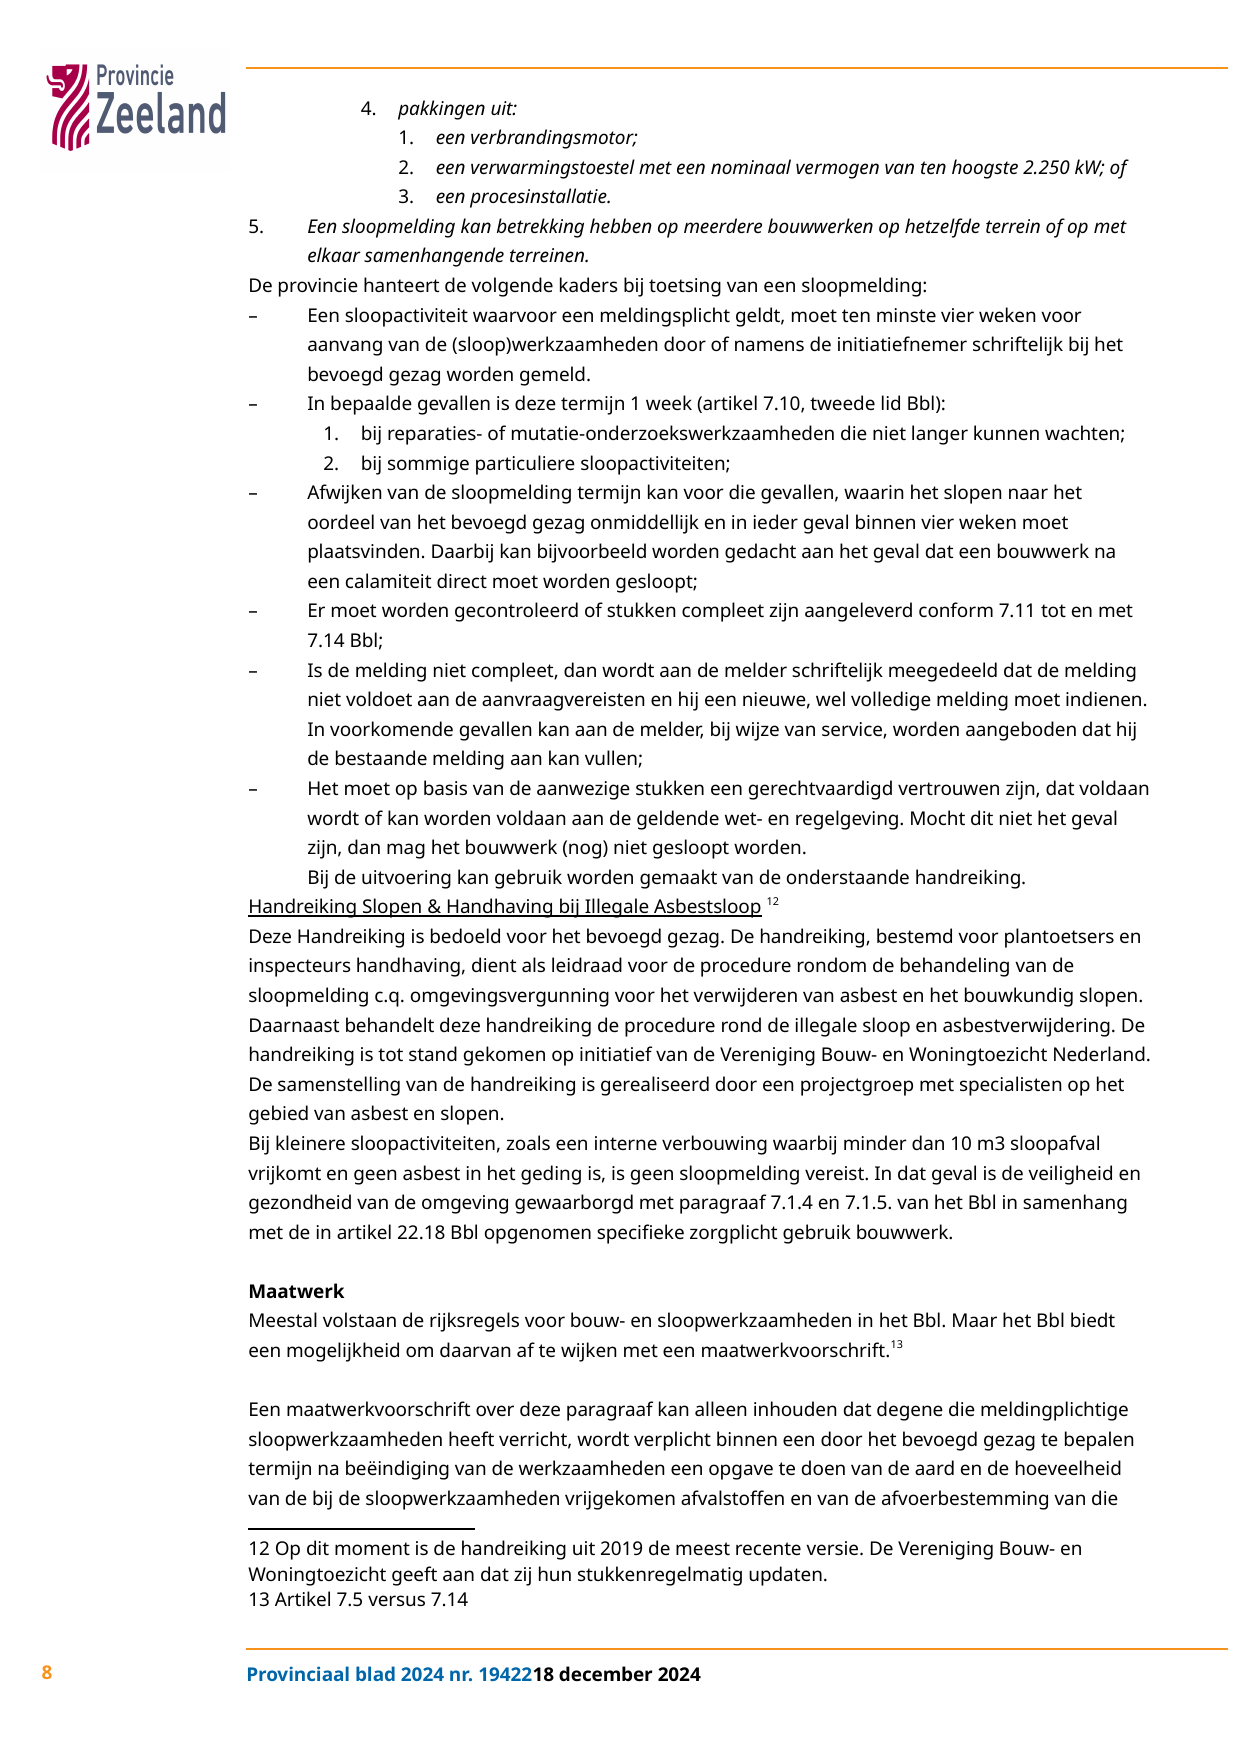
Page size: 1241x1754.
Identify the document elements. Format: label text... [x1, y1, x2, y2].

list een procesinstallatie. [398, 183, 1152, 209]
text Artikel 7.5 versus 7.14 [248, 1586, 1152, 1612]
list Bij de uitvoering kan gebruik worden gemaakt van de onderstaande handreiking. [248, 864, 1152, 890]
text Een maatwerkvoorschrift over deze paragraaf kan alleen inhouden dat degene die meldingplichtige sloopwerkzaamheden heeft verricht, wordt verplicht binnen een door het bevoegd gezag te bepalen termijn na beëindiging van de werkzaamheden een opgave te doen van de aard en de hoeveelheid van de bij de sloopwerkzaamheden vrijgekomen afvalstoffen en van de afvoerbestemming van die [248, 1396, 1152, 1511]
list Het moet op basis van de aanwezige stukken een gerechtvaardigd vertrouwen zijn, dat voldaan wordt of kan worden voldaan aan de geldende wet- en regelgeving. Mocht dit niet het geval zijn, dan mag het bouwwerk (nog) niet gesloopt worden. [248, 775, 1152, 860]
text Bij kleinere sloopactiviteiten, zoals een interne verbouwing waarbij minder dan 10 m3 sloopafval vrijkomt en geen asbest in het geding is, is geen sloopmelding vereist. In dat geval is de veiligheid en gezondheid van de omgeving gewaarborgd met paragraaf 7.1.4 en 7.1.5. van het Bbl in samenhang met de in artikel 22.18 Bbl opgenomen specifieke zorgplicht gebruik bouwwerk. [248, 1130, 1152, 1245]
text Maatwerk [248, 1278, 1152, 1304]
text Meestal volstaan de rijksregels voor bouw- en sloopwerkzaamheden in het Bbl. Maar het Bbl biedt een mogelijkheid om daarvan af te wijken met een maatwerkvoorschrift. [248, 1308, 1152, 1363]
text Handreiking Slopen & Handhaving bij Illegale Asbestsloop [248, 893, 1152, 919]
list Er moet worden gecontroleerd of stukken compleet zijn aangeleverd conform 7.11 tot en met 7.14 Bbl; [248, 598, 1152, 653]
list Een sloopmelding kan betrekking hebben op meerdere bouwwerken op hetzelfde terrein of op met elkaar samenhangende terreinen. [248, 213, 1152, 268]
list een verwarmingstoestel met een nominaal vermogen van ten hoogste 2.250 kW; of [398, 154, 1152, 180]
text Op dit moment is de handreiking uit 2019 de meest recente versie. De Vereniging Bouw- en Woningtoezicht geeft aan dat zij hun stukkenregelmatig updaten. [248, 1535, 1152, 1586]
picture [41, 47, 231, 172]
list bij reparaties- of mutatie-onderzoekswerkzaamheden die niet langer kunnen wachten; [323, 420, 1152, 446]
list Afwijken van de sloopmelding termijn kan voor die gevallen, waarin het slopen naar het oordeel van het bevoegd gezag onmiddellijk en in ieder geval binnen vier weken moet plaatsvinden. Daarbij kan bijvoorbeeld worden gedacht aan het geval dat een bouwwerk na een calamiteit direct moet worden gesloopt; [248, 479, 1152, 594]
list In bepaalde gevallen is deze termijn 1 week (artikel 7.10, tweede lid Bbl): [248, 391, 1152, 416]
list Is de melding niet compleet, dan wordt aan de melder schriftelijk meegedeeld dat de melding niet voldoet aan de aanvraagvereisten en hij een nieuwe, wel volledige melding moet indienen. In voorkomende gevallen kan aan de melder, bij wijze van service, worden aangeboden dat hij de bestaande melding aan kan vullen; [248, 657, 1152, 771]
list Een sloopactiviteit waarvoor een meldingsplicht geldt, moet ten minste vier weken voor aanvang van de (sloop)werkzaamheden door of namens de initiatiefnemer schriftelijk bij het bevoegd gezag worden gemeld. [248, 302, 1152, 387]
list pakkingen uit: [361, 95, 1152, 121]
text Daarnaast behandelt deze handreiking de procedure rond de illegale sloop en asbestverwijdering. De handreiking is tot stand gekomen op initiatief van de Vereniging Bouw- en Woningtoezicht Nederland. De samenstelling van de handreiking is gerealiseerd door een projectgroep met specialisten op het gebied van asbest en slopen. [248, 1012, 1152, 1126]
text De provincie hanteert de volgende kaders bij toetsing van een sloopmelding: [248, 272, 1152, 298]
text Deze Handreiking is bedoeld voor het bevoegd gezag. De handreiking, bestemd voor plantoetsers en inspecteurs handhaving, dient als leidraad voor de procedure rondom de behandeling van de sloopmelding c.q. omgevingsvergunning voor het verwijderen van asbest en het bouwkundig slopen. [248, 923, 1152, 1008]
list een verbrandingsmotor; [398, 124, 1152, 150]
list bij sommige particuliere sloopactiviteiten; [323, 450, 1152, 476]
